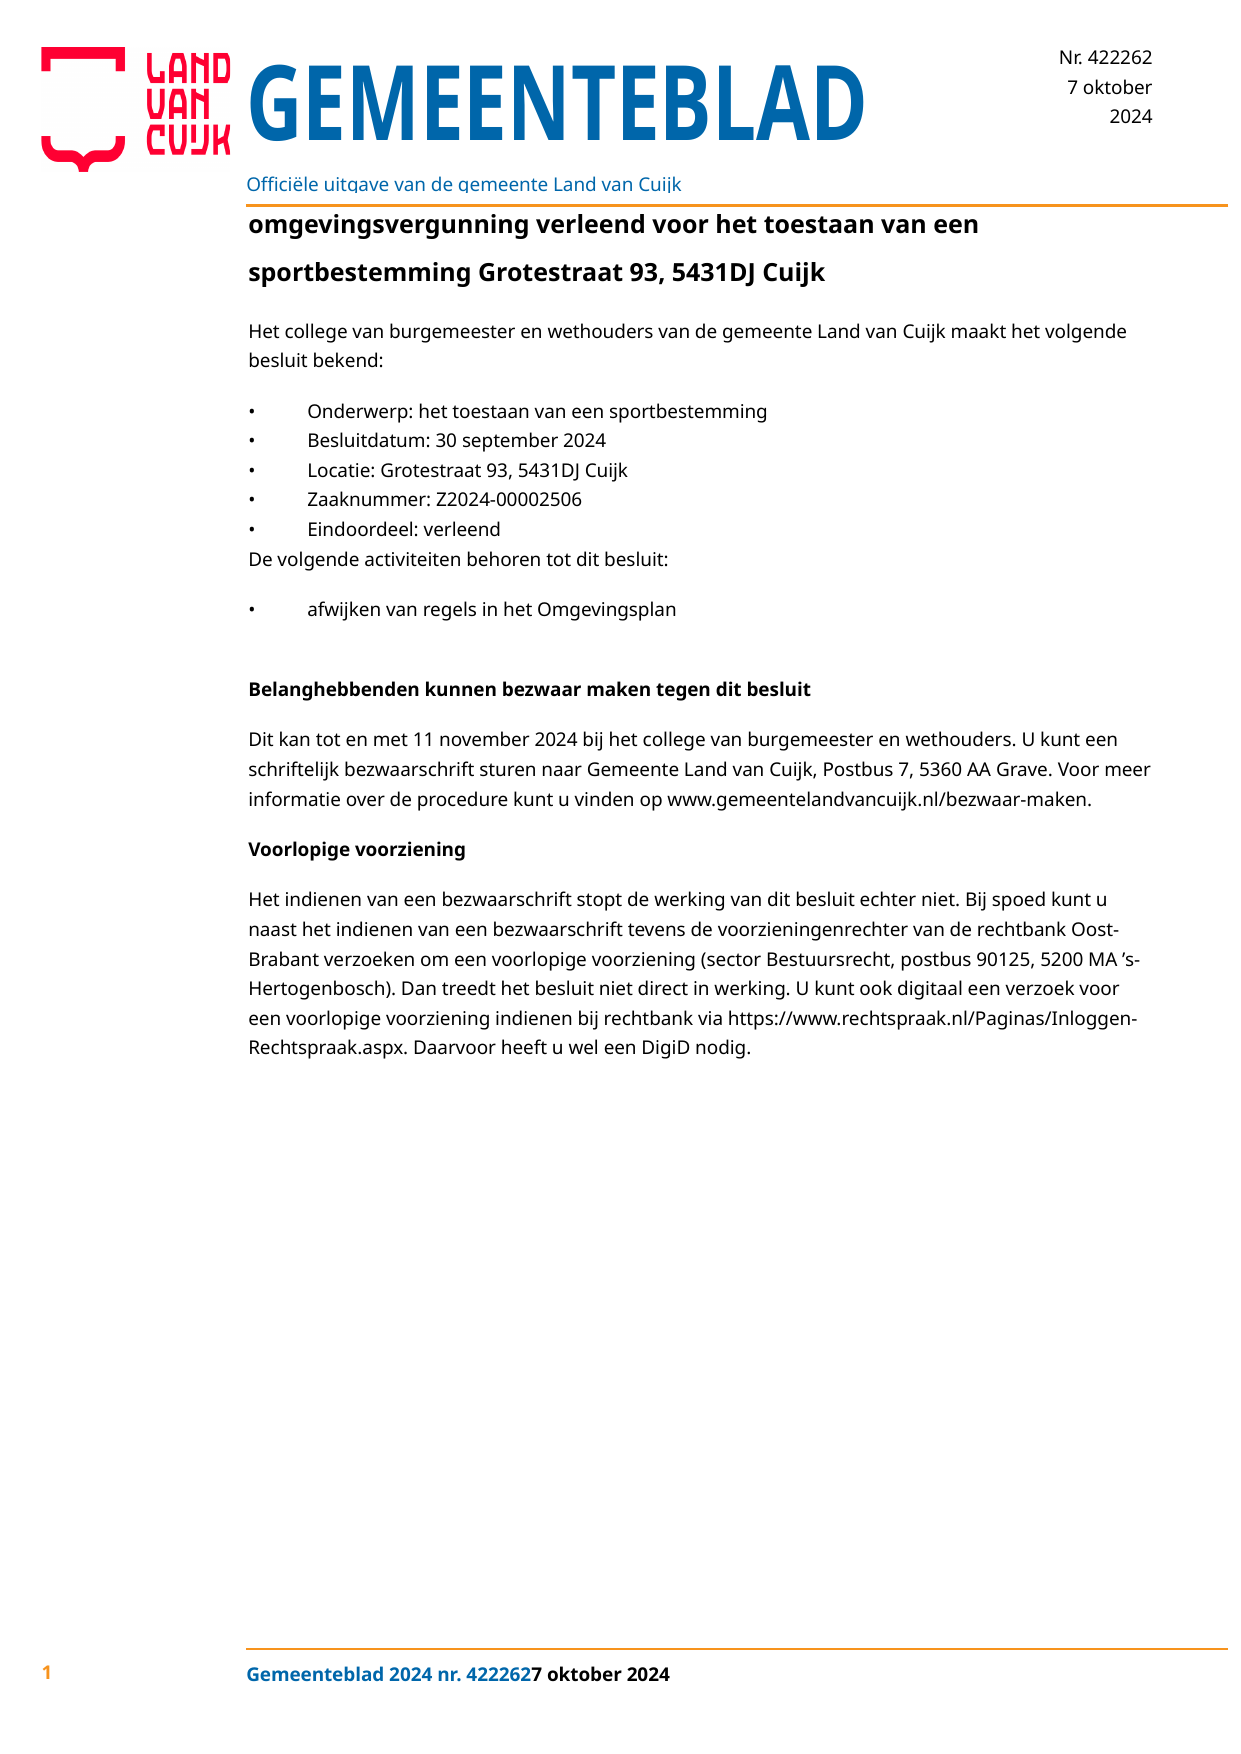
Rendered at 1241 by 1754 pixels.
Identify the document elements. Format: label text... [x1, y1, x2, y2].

list afwijken van regels in het Omgevingsplan [248, 596, 1152, 622]
text Belanghebbenden kunnen bezwaar maken tegen dit besluit [248, 676, 1152, 702]
list Locatie: Grotestraat 93, 5431DJ Cuijk [248, 457, 1152, 483]
text Het college van burgemeester en wethouders van de gemeente Land van Cuijk maakt het volgende besluit bekend: [248, 318, 1152, 373]
text Voorlopige voorziening [248, 836, 1152, 862]
list Zaaknummer: Z2024-00002506 [248, 487, 1152, 512]
picture [41, 47, 231, 172]
list Besluitdatum: 30 september 2024 [248, 427, 1152, 453]
list Onderwerp: het toestaan van een sportbestemming [248, 398, 1152, 424]
text Dit kan tot en met 11 november 2024 bij het college van burgemeester en wethouders. U kunt een schriftelijk bezwaarschrift sturen naar Gemeente Land van Cuijk, Postbus 7, 5360 AA Grave. Voor meer informatie over de procedure kunt u vinden op www.gemeentelandvancuijk.nl/bezwaar-maken. [248, 727, 1152, 812]
list Eindoordeel: verleend [248, 516, 1152, 542]
text De volgende activiteiten behoren tot dit besluit: [248, 546, 1152, 572]
text Het indienen van een bezwaarschrift stopt de werking van dit besluit echter niet. Bij spoed kunt u naast het indienen van een bezwaarschrift tevens de voorzieningenrechter van de rechtbank Oost-Brabant verzoeken om een voorlopige voorziening (sector Bestuursrecht, postbus 90125, 5200 MA ’s-Hertogenbosch). Dan treedt het besluit niet direct in werking. U kunt ook digitaal een verzoek voor een voorlopige voorziening indienen bij rechtbank via https://www.rechtspraak.nl/Paginas/Inloggen-Rechtspraak.aspx. Daarvoor heeft u wel een DigiD nodig. [248, 887, 1152, 1060]
text omgevingsvergunning verleend voor het toestaan van een sportbestemming Grotestraat 93, 5431DJ Cuijk [248, 207, 1152, 288]
